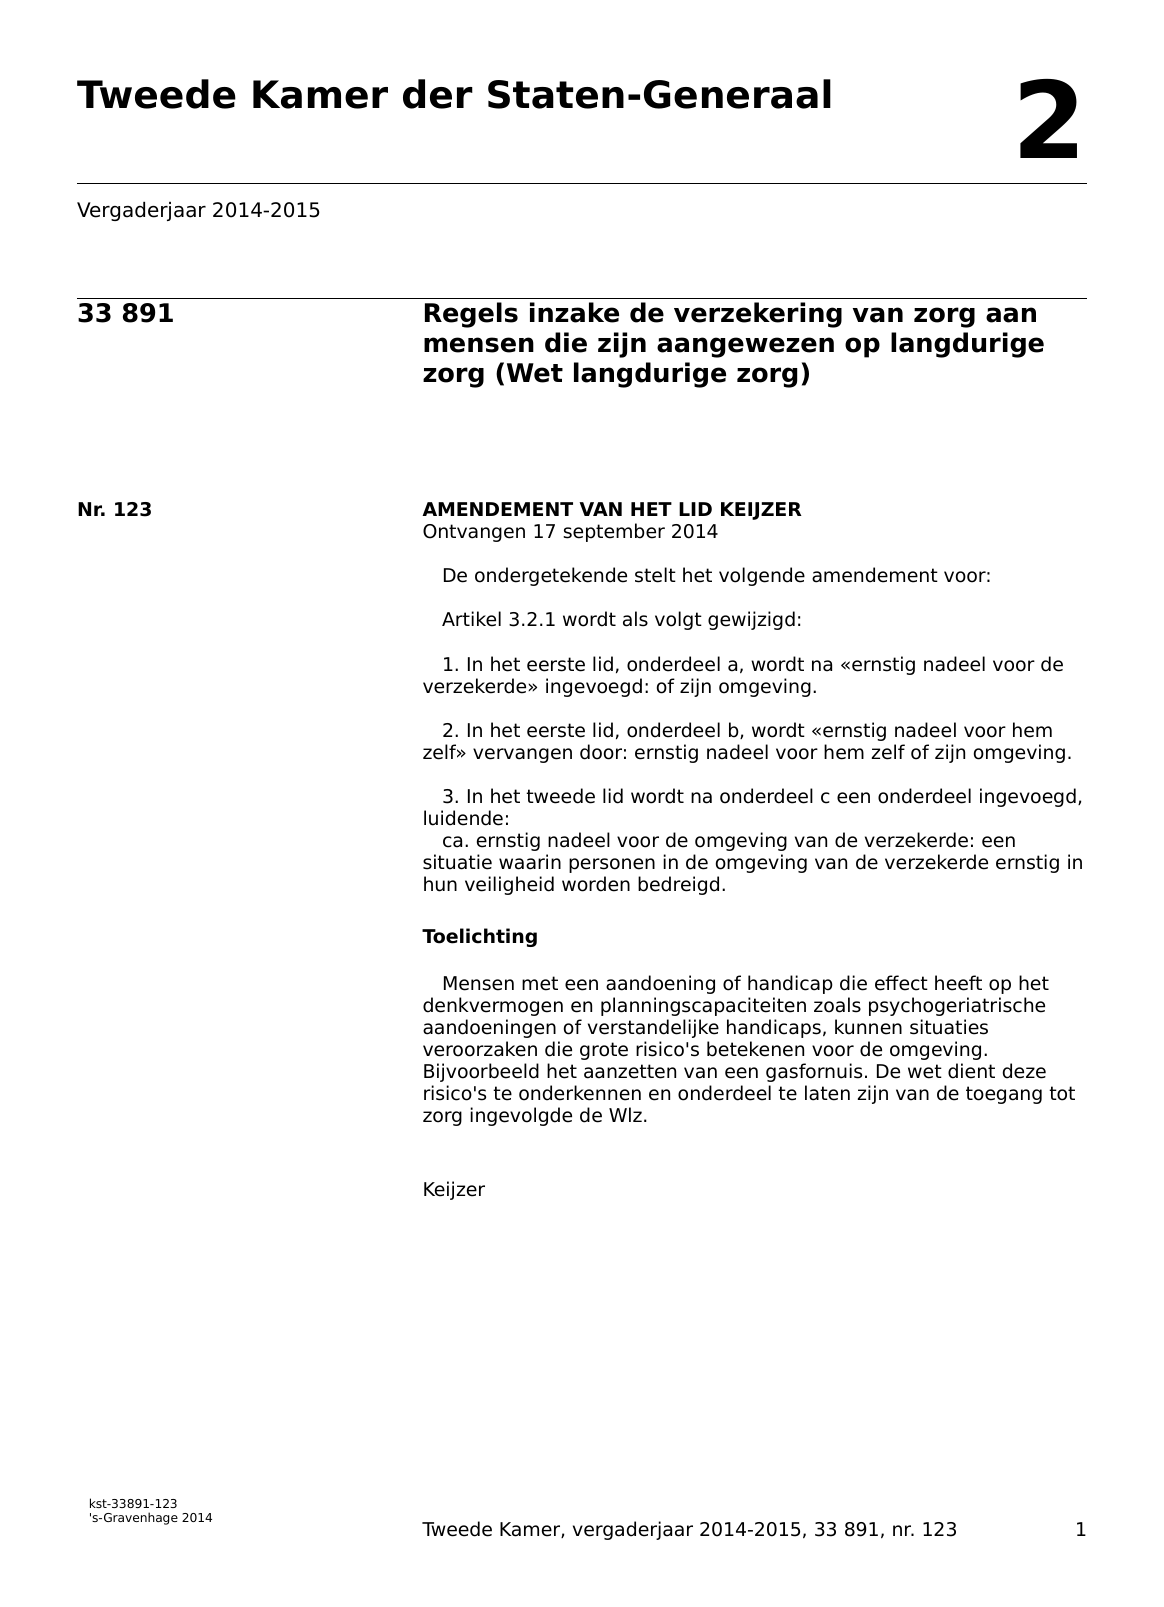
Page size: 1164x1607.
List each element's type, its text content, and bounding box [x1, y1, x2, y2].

table_header Tweede Kamer der Staten-Generaal [77, 59, 886, 183]
subtitle Nr. 123 AMENDEMENT VAN HET LID KEIJZER [77, 499, 1087, 521]
text 1. In het eerste lid, onderdeel a, wordt na «ernstig nadeel voor de verzekerde» ingevoegd: of zijn omgeving. [422, 653, 1087, 697]
text Mensen met een aandoening of handicap die effect heeft op het denkvermogen en planningscapaciteiten zoals psychogeriatrische aandoeningen of verstandelijke handicaps, kunnen situaties veroorzaken die grote risico's betekenen voor de omgeving. Bijvoorbeeld het aanzetten van een gasfornuis. De wet dient deze risico's te onderkennen en onderdeel te laten zijn van de toegang tot zorg ingevolgde de Wlz. [422, 973, 1087, 1127]
text ca. ernstig nadeel voor de omgeving van de verzekerde: een situatie waarin personen in de omgeving van de verzekerde ernstig in hun veiligheid worden bedreigd. [422, 830, 1087, 896]
table_cell Vergaderjaar 2014-2015 [77, 184, 1087, 298]
text Artikel 3.2.1 wordt als volgt gewijzigd: [422, 609, 1087, 631]
text Ontvangen 17 september 2014 [422, 521, 1087, 543]
text kst-33891-123 [88, 1497, 323, 1511]
text Keijzer [422, 1157, 1087, 1201]
text De ondergetekende stelt het volgende amendement voor: [422, 565, 1087, 587]
text 's-Gravenhage 2014 [88, 1511, 323, 1525]
subtitle Toelichting [422, 926, 1087, 948]
text 2. In het eerste lid, onderdeel b, wordt «ernstig nadeel voor hem zelf» vervangen door: ernstig nadeel voor hem zelf of zijn omgeving. [422, 720, 1087, 764]
subtitle 33 891 Regels inzake de verzekering van zorg aan mensen die zijn aangewezen op langdurige zorg (Wet langdurige zorg) [77, 299, 1087, 388]
text 3. In het tweede lid wordt na onderdeel c een onderdeel ingevoegd, luidende: [422, 786, 1087, 830]
table_header 2 [886, 59, 1087, 183]
